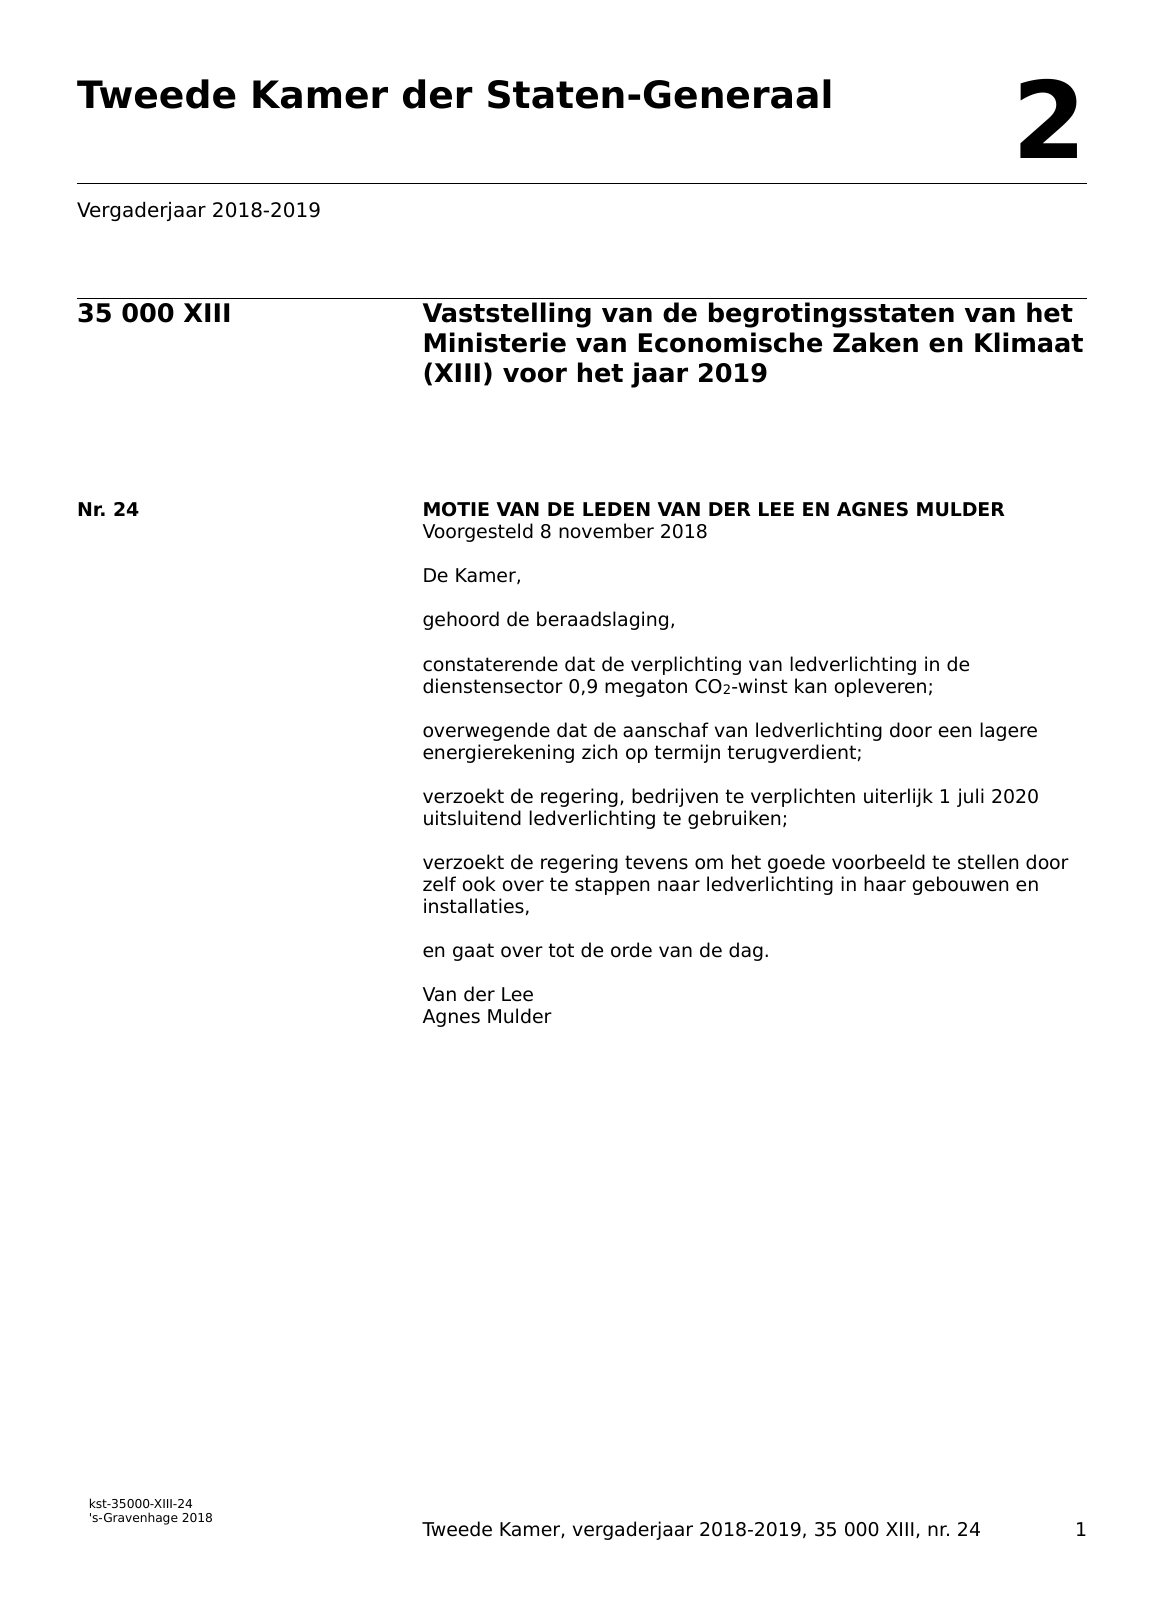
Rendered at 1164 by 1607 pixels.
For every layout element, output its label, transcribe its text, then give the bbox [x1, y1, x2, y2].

text kst-35000-XIII-24 [88, 1497, 323, 1511]
text Voorgesteld 8 november 2018 [422, 521, 1087, 543]
subtitle Nr. 24 MOTIE VAN DE LEDEN VAN DER LEE EN AGNES MULDER [77, 499, 1087, 521]
table_header 2 [886, 59, 1087, 183]
text verzoekt de regering tevens om het goede voorbeeld te stellen door zelf ook over te stappen naar ledverlichting in haar gebouwen en installaties, [422, 852, 1087, 918]
text 's-Gravenhage 2018 [88, 1511, 323, 1525]
text Agnes Mulder [422, 1006, 1087, 1028]
table_header Tweede Kamer der Staten-Generaal [77, 59, 886, 183]
text Van der Lee [422, 984, 1087, 1006]
text De Kamer, [422, 565, 1087, 587]
table_cell Vergaderjaar 2018-2019 [77, 184, 1087, 298]
subtitle 35 000 XIII Vaststelling van de begrotingsstaten van het Ministerie van Economische Zaken en Klimaat (XIII) voor het jaar 2019 [77, 299, 1087, 388]
text constaterende dat de verplichting van ledverlichting in de dienstensector 0,9 megaton CO2-winst kan opleveren; [422, 653, 1087, 697]
text gehoord de beraadslaging, [422, 609, 1087, 631]
text verzoekt de regering, bedrijven te verplichten uiterlijk 1 juli 2020 uitsluitend ledverlichting te gebruiken; [422, 786, 1087, 830]
text overwegende dat de aanschaf van ledverlichting door een lagere energierekening zich op termijn terugverdient; [422, 720, 1087, 764]
text en gaat over tot de orde van de dag. [422, 940, 1087, 962]
